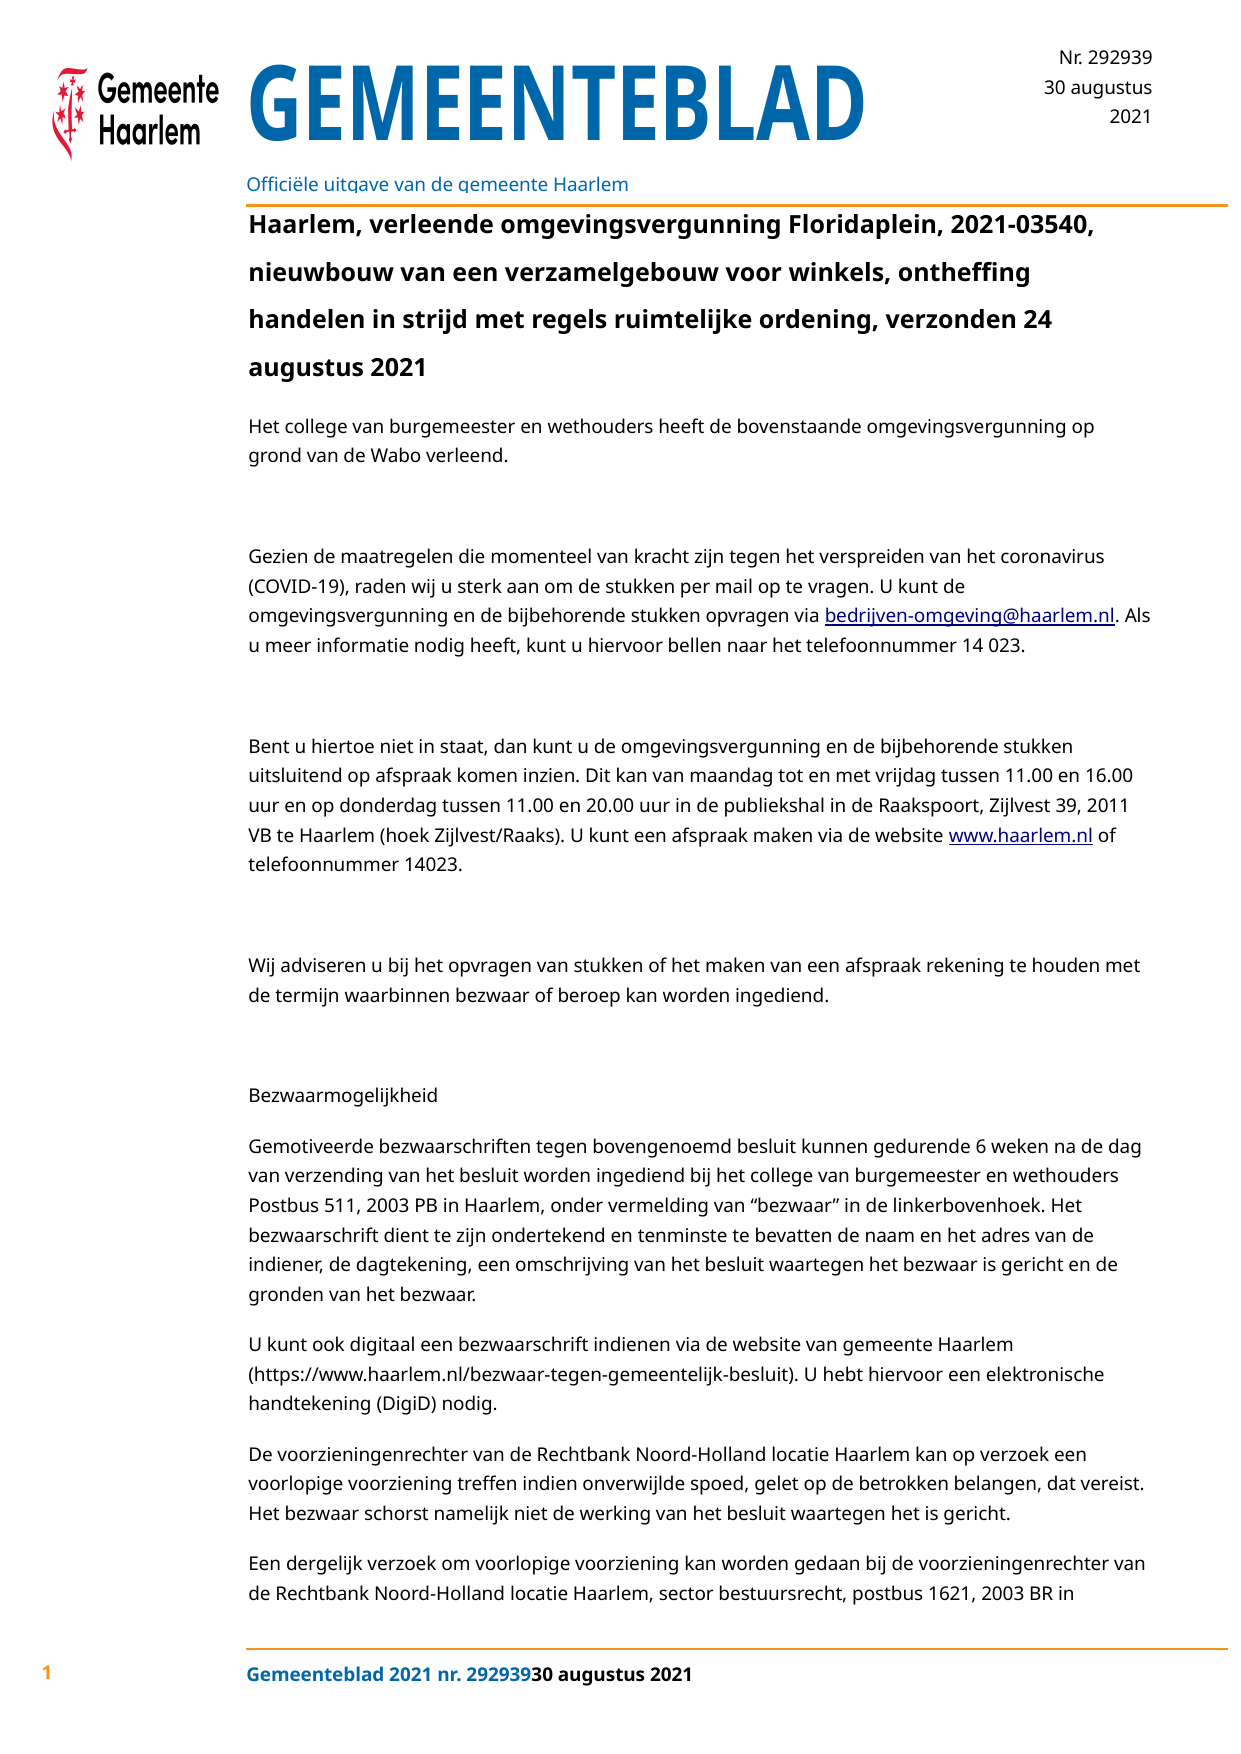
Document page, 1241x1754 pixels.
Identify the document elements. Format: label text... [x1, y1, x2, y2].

text De voorzieningenrechter van de Rechtbank Noord-Holland locatie Haarlem kan op verzoek een voorlopige voorziening treffen indien onverwijlde spoed, gelet op de betrokken belangen, dat vereist. Het bezwaar schorst namelijk niet de werking van het besluit waartegen het is gericht. [248, 1441, 1152, 1526]
text Haarlem, verleende omgevingsvergunning Floridaplein, 2021-03540, nieuwbouw van een verzamelgebouw voor winkels, ontheffing handelen in strijd met regels ruimtelijke ordening, verzonden 24 augustus 2021 [248, 207, 1152, 384]
text U kunt ook digitaal een bezwaarschrift indienen via de website van gemeente Haarlem (https://www.haarlem.nl/bezwaar-tegen-gemeentelijk-besluit). U hebt hiervoor een elektronische handtekening (DigiD) nodig. [248, 1331, 1152, 1416]
text Gezien de maatregelen die momenteel van kracht zijn tegen het verspreiden van het coronavirus (COVID-19), raden wij u sterk aan om de stukken per mail op te vragen. U kunt de omgevingsvergunning en de bijbehorende stukken opvragen via bedrijven-omgeving@haarlem.nl. Als u meer informatie nodig heeft, kunt u hiervoor bellen naar het telefoonnummer 14 023. [248, 543, 1152, 658]
text Wij adviseren u bij het opvragen van stukken of het maken van een afspraak rekening te houden met de termijn waarbinnen bezwaar of beroep kan worden ingediend. [248, 952, 1152, 1008]
text Een dergelijk verzoek om voorlopige voorziening kan worden gedaan bij de voorzieningenrechter van de Rechtbank Noord-Holland locatie Haarlem, sector bestuursrecht, postbus 1621, 2003 BR in [248, 1551, 1152, 1606]
text Bent u hiertoe niet in staat, dan kunt u de omgevingsvergunning en de bijbehorende stukken uitsluitend op afspraak komen inzien. Dit kan van maandag tot en met vrijdag tussen 11.00 en 16.00 uur en op donderdag tussen 11.00 en 20.00 uur in de publiekshal in de Raakspoort, Zijlvest 39, 2011 VB te Haarlem (hoek Zijlvest/Raaks). U kunt een afspraak maken via de website www.haarlem.nl of telefoonnummer 14023. [248, 733, 1152, 877]
text Gemotiveerde bezwaarschriften tegen bovengenoemd besluit kunnen gedurende 6 weken na de dag van verzending van het besluit worden ingediend bij het college van burgemeester en wethouders Postbus 511, 2003 PB in Haarlem, onder vermelding van “bezwaar” in de linkerbovenhoek. Het bezwaarschrift dient te zijn ondertekend en tenminste te bevatten de naam en het adres van de indiener, de dagtekening, een omschrijving van het besluit waartegen het bezwaar is gericht en de gronden van het bezwaar. [248, 1133, 1152, 1307]
picture [41, 47, 231, 172]
text Het college van burgemeester en wethouders heeft de bovenstaande omgevingsvergunning op grond van de Wabo verleend. [248, 413, 1152, 468]
text Bezwaarmogelijkheid [248, 1083, 1152, 1108]
